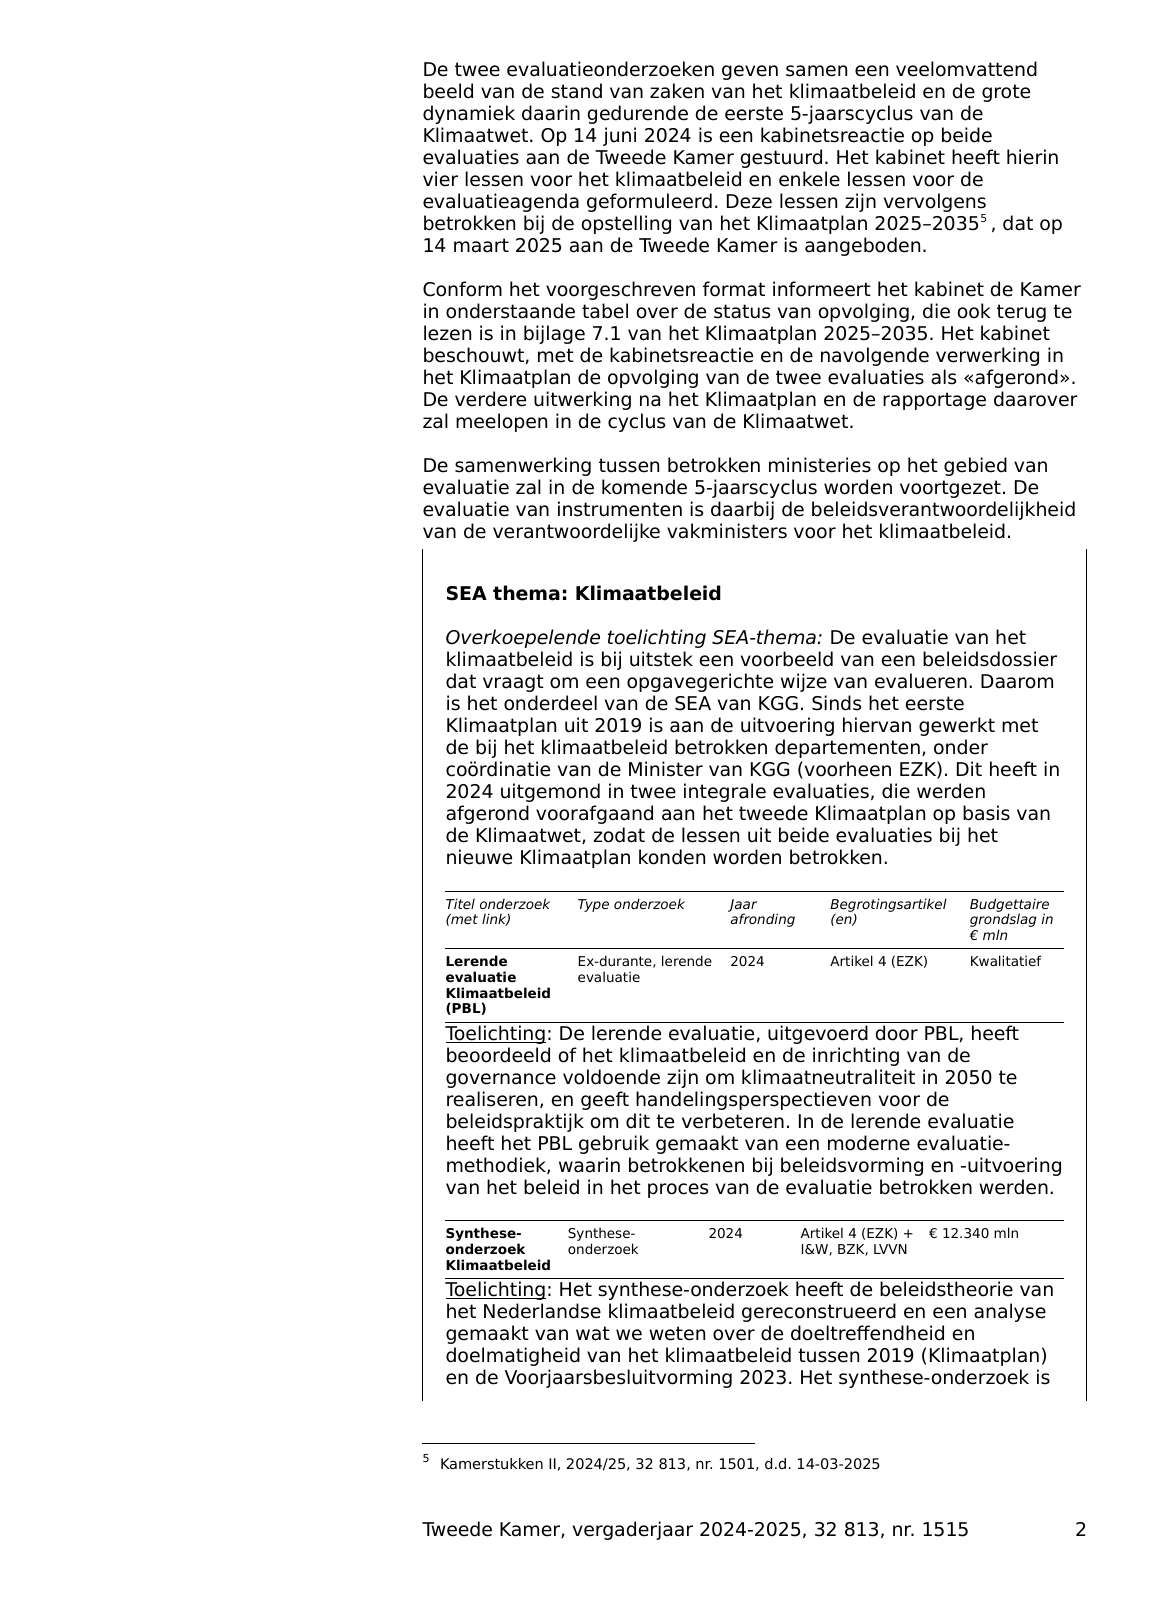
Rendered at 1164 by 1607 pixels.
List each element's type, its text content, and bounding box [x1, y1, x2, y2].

text De twee evaluatieonderzoeken geven samen een veelomvattend beeld van de stand van zaken van het klimaatbeleid en de grote dynamiek daarin gedurende de eerste 5-jaarscyclus van de Klimaatwet. Op 14 juni 2024 is een kabinetsreactie op beide evaluaties aan de Tweede Kamer gestuurd. Het kabinet heeft hierin vier lessen voor het klimaatbeleid en enkele lessen voor de evaluatieagenda geformuleerd. Deze lessen zijn vervolgens betrokken bij de opstelling van het Klimaatplan 2025–2035, dat op 14 maart 2025 aan de Tweede Kamer is aangeboden. [422, 59, 1087, 257]
table_header Synthese-onderzoek [562, 1221, 702, 1278]
table_header 2024 [702, 1221, 794, 1278]
table_cell Lerende evaluatie Klimaatbeleid (PBL) [445, 949, 572, 1022]
text De samenwerking tussen betrokken ministeries op het gebied van evaluatie zal in de komende 5-jaarscyclus worden voortgezet. De evaluatie van instrumenten is daarbij de beleidsverantwoordelijkheid van de verantwoordelijke vakministers voor het klimaatbeleid. [422, 455, 1087, 543]
table_cell Artikel 4 (EZK) [824, 949, 963, 1022]
table_header € 12.340 mln [923, 1221, 1064, 1278]
table_header SEA thema: Klimaatbeleid Overkoepelende toelichting SEA-thema: De evaluatie van het klimaatbeleid is bij uitstek een voorbeeld van een beleidsdossier dat vraagt om een opgavegerichte wijze van evalueren. Daarom is het onderdeel van de SEA van KGG. Sinds het eerste Klimaatplan uit 2019 is aan de uitvoering hiervan gewerkt met de bij het klimaatbeleid betrokken departementen, onder coördinatie van de Minister van KGG (voorheen EZK). Dit heeft in 2024 uitgemond in twee integrale evaluaties, die werden afgerond voorafgaand aan het tweede Klimaatplan op basis van de Klimaatwet, zodat de lessen uit beide evaluaties bij het nieuwe Klimaatplan konden worden betrokken. Toelichting: De lerende evaluatie, uitgevoerd door PBL, heeft beoordeeld of het klimaatbeleid en de inrichting van de governance voldoende zijn om klimaatneutraliteit in 2050 te realiseren, en geeft handelingsperspectieven voor de beleidspraktijk om dit te verbeteren. In de lerende evaluatie heeft het PBL gebruik gemaakt van een moderne evaluatie-methodiek, waarin betrokkenen bij beleidsvorming en -uitvoering van het beleid in het proces van de evaluatie betrokken werden. Toelichting: Het synthese-onderzoek heeft de beleidstheorie van het Nederlandse klimaatbeleid gereconstrueerd en een analyse gemaakt van wat we weten over de doeltreffendheid en doelmatigheid van het klimaatbeleid tussen 2019 (Klimaatplan) en de Voorjaarsbesluitvorming 2023. Het synthese-onderzoek is [423, 549, 1086, 1401]
table_header Type onderzoek [572, 892, 724, 948]
table_header Jaar afronding [724, 892, 824, 948]
text Conform het voorgeschreven format informeert het kabinet de Kamer in onderstaande tabel over de status van opvolging, die ook terug te lezen is in bijlage 7.1 van het Klimaatplan 2025–2035. Het kabinet beschouwt, met de kabinetsreactie en de navolgende verwerking in het Klimaatplan de opvolging van de twee evaluaties als «afgerond». De verdere uitwerking na het Klimaatplan en de rapportage daarover zal meelopen in de cyclus van de Klimaatwet. [422, 279, 1087, 433]
table_header Synthese-onderzoek Klimaatbeleid [445, 1221, 562, 1278]
table_header Artikel 4 (EZK) + I&W, BZK, LVVN [795, 1221, 923, 1278]
table_header Titel onderzoek (met link) [445, 892, 572, 948]
text Kamerstukken II, 2024/25, 32 813, nr. 1501, d.d. 14-03-2025 [422, 1452, 1087, 1474]
table_cell 2024 [724, 949, 824, 1022]
table_header Budgettaire grondslag in € mln [964, 892, 1064, 948]
table_cell Kwalitatief [964, 949, 1064, 1022]
table_header Begrotingsartikel (en) [824, 892, 963, 948]
table_cell Ex-durante, lerende evaluatie [572, 949, 724, 1022]
